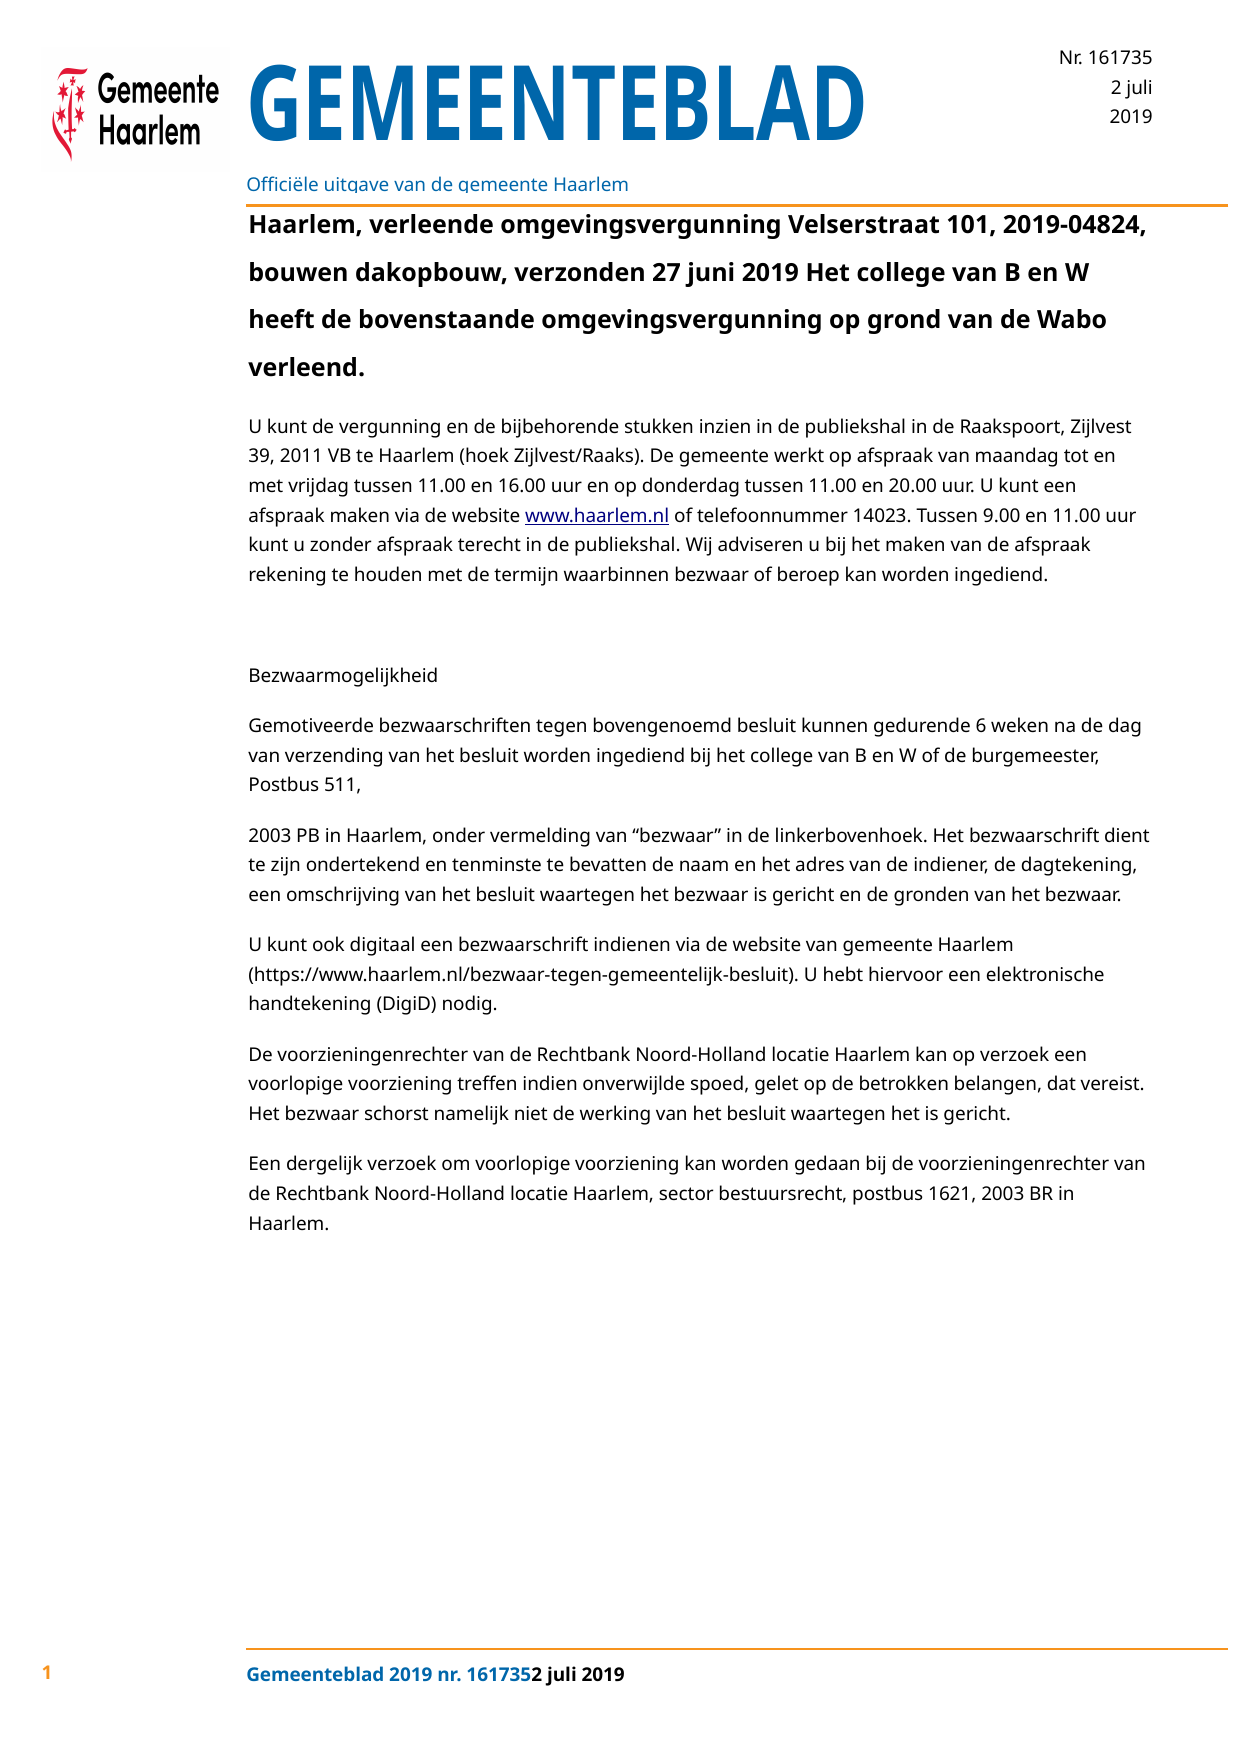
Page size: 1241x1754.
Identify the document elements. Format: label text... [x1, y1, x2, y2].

text Bezwaarmogelijkheid [248, 662, 1152, 688]
text Een dergelijk verzoek om voorlopige voorziening kan worden gedaan bij de voorzieningenrechter van de Rechtbank Noord-Holland locatie Haarlem, sector bestuursrecht, postbus 1621, 2003 BR in Haarlem. [248, 1151, 1152, 1236]
text Haarlem, verleende omgevingsvergunning Velserstraat 101, 2019-04824, bouwen dakopbouw, verzonden 27 juni 2019 Het college van B en W heeft de bovenstaande omgevingsvergunning op grond van de Wabo verleend. [248, 207, 1152, 384]
text U kunt ook digitaal een bezwaarschrift indienen via de website van gemeente Haarlem (https://www.haarlem.nl/bezwaar-tegen-gemeentelijk-besluit). U hebt hiervoor een elektronische handtekening (DigiD) nodig. [248, 931, 1152, 1016]
picture [41, 47, 231, 172]
text 2003 PB in Haarlem, onder vermelding van “bezwaar” in de linkerbovenhoek. Het bezwaarschrift dient te zijn ondertekend en tenminste te bevatten de naam en het adres van de indiener, de dagtekening, een omschrijving van het besluit waartegen het bezwaar is gericht en de gronden van het bezwaar. [248, 822, 1152, 907]
text U kunt de vergunning en de bijbehorende stukken inzien in de publiekshal in de Raakspoort, Zijlvest 39, 2011 VB te Haarlem (hoek Zijlvest/Raaks). De gemeente werkt op afspraak van maandag tot en met vrijdag tussen 11.00 en 16.00 uur en op donderdag tussen 11.00 en 20.00 uur. U kunt een afspraak maken via de website www.haarlem.nl of telefoonnummer 14023. Tussen 9.00 en 11.00 uur kunt u zonder afspraak terecht in de publiekshal. Wij adviseren u bij het maken van de afspraak rekening te houden met de termijn waarbinnen bezwaar of beroep kan worden ingediend. [248, 413, 1152, 587]
text De voorzieningenrechter van de Rechtbank Noord-Holland locatie Haarlem kan op verzoek een voorlopige voorziening treffen indien onverwijlde spoed, gelet op de betrokken belangen, dat vereist. Het bezwaar schorst namelijk niet de werking van het besluit waartegen het is gericht. [248, 1041, 1152, 1126]
text Gemotiveerde bezwaarschriften tegen bovengenoemd besluit kunnen gedurende 6 weken na de dag van verzending van het besluit worden ingediend bij het college van B en W of de burgemeester, Postbus 511, [248, 712, 1152, 797]
